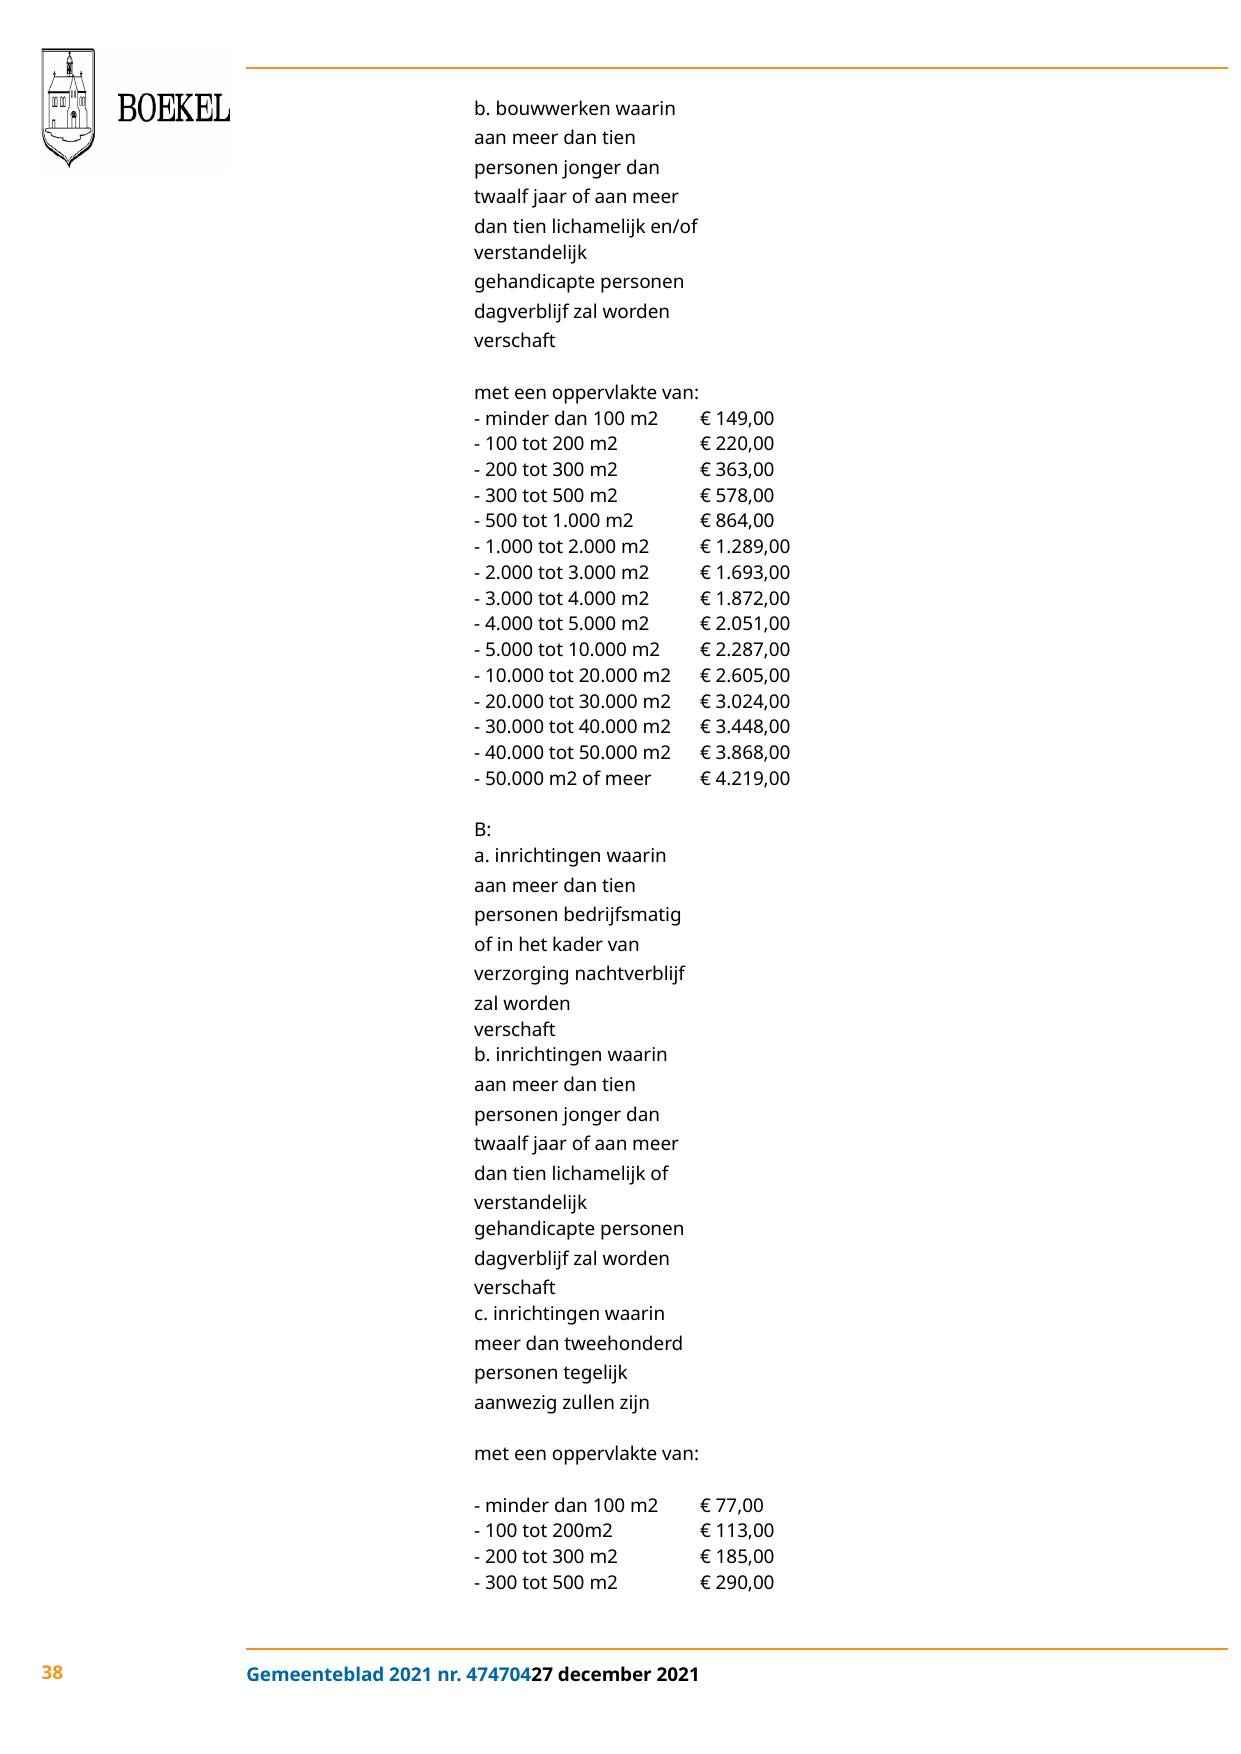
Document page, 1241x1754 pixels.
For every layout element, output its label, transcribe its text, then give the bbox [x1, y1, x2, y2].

table_cell € 2.605,00 [700, 662, 926, 688]
table_cell - 30.000 tot 40.000 m2 [474, 714, 700, 739]
table_cell - minder dan 100 m2 [474, 1492, 700, 1517]
table_cell - 500 tot 1.000 m2 [474, 508, 700, 533]
table_cell [474, 791, 700, 816]
table_cell met een oppervlakte van: [474, 1440, 700, 1466]
table_cell b. inrichtingen waarin aan meer dan tien personen jonger dan twaalf jaar of aan meer dan tien lichamelijk of verstandelijk [474, 1042, 700, 1215]
table_cell [700, 379, 926, 405]
table_cell [474, 1415, 700, 1440]
table_cell € 290,00 [700, 1569, 926, 1595]
table_cell [248, 95, 474, 1595]
table_cell - 200 tot 300 m2 [474, 1543, 700, 1569]
table_cell [700, 353, 926, 379]
table_cell - 50.000 m2 of meer [474, 765, 700, 791]
table_cell - 10.000 tot 20.000 m2 [474, 662, 700, 688]
table_cell € 113,00 [700, 1518, 926, 1543]
table_cell [700, 1300, 926, 1414]
table_cell [700, 1042, 926, 1300]
table_cell - 1.000 tot 2.000 m2 [474, 534, 700, 559]
table_cell [474, 353, 700, 379]
table_cell a. inrichtingen waarin aan meer dan tien personen bedrijfsmatig of in het kader van verzorging nachtverblijf zal worden [474, 842, 700, 1016]
table_cell € 3.024,00 [700, 688, 926, 713]
table_cell - minder dan 100 m2 [474, 405, 700, 431]
table_cell € 1.693,00 [700, 559, 926, 585]
table_cell B: [474, 816, 700, 842]
table_cell € 3.868,00 [700, 739, 926, 765]
table_cell - 100 tot 200m2 [474, 1518, 700, 1543]
table_cell - 20.000 tot 30.000 m2 [474, 688, 700, 713]
table_cell € 363,00 [700, 456, 926, 482]
table_cell € 578,00 [700, 482, 926, 508]
table_cell € 1.289,00 [700, 534, 926, 559]
table_cell [700, 816, 926, 842]
table_cell € 77,00 [700, 1492, 926, 1517]
table_cell € 4.219,00 [700, 765, 926, 791]
table_cell € 864,00 [700, 508, 926, 533]
table_cell - 200 tot 300 m2 [474, 456, 700, 482]
table_cell - 3.000 tot 4.000 m2 [474, 585, 700, 611]
table_cell gehandicapte personen dagverblijf zal worden verschaft [474, 1215, 700, 1300]
table_cell [700, 791, 926, 816]
table_cell [700, 1440, 926, 1466]
table_cell [700, 95, 926, 353]
table_cell - 2.000 tot 3.000 m2 [474, 559, 700, 585]
table_cell € 185,00 [700, 1543, 926, 1569]
table_cell met een oppervlakte van: [474, 379, 700, 405]
table_cell - 300 tot 500 m2 [474, 482, 700, 508]
table_cell b. bouwwerken waarin aan meer dan tien personen jonger dan twaalf jaar of aan meer dan tien lichamelijk en/of [474, 95, 700, 239]
table_cell c. inrichtingen waarin meer dan tweehonderd personen tegelijk aanwezig zullen zijn [474, 1300, 700, 1414]
table_cell [700, 1415, 926, 1440]
table_cell € 1.872,00 [700, 585, 926, 611]
table_cell [700, 1466, 926, 1492]
table_cell € 2.051,00 [700, 611, 926, 636]
table_cell - 5.000 tot 10.000 m2 [474, 636, 700, 662]
table_cell € 149,00 [700, 405, 926, 431]
table_cell - 40.000 tot 50.000 m2 [474, 739, 700, 765]
table_cell € 220,00 [700, 431, 926, 456]
table_cell - 300 tot 500 m2 [474, 1569, 700, 1595]
table_cell - 4.000 tot 5.000 m2 [474, 611, 700, 636]
table_cell [474, 1466, 700, 1492]
table_cell € 3.448,00 [700, 714, 926, 739]
table_cell € 2.287,00 [700, 636, 926, 662]
picture [41, 47, 231, 172]
table_cell verschaft [474, 1016, 700, 1042]
table_cell - 100 tot 200 m2 [474, 431, 700, 456]
table_cell [700, 842, 926, 1042]
table_cell verstandelijk gehandicapte personen dagverblijf zal worden verschaft [474, 239, 700, 353]
